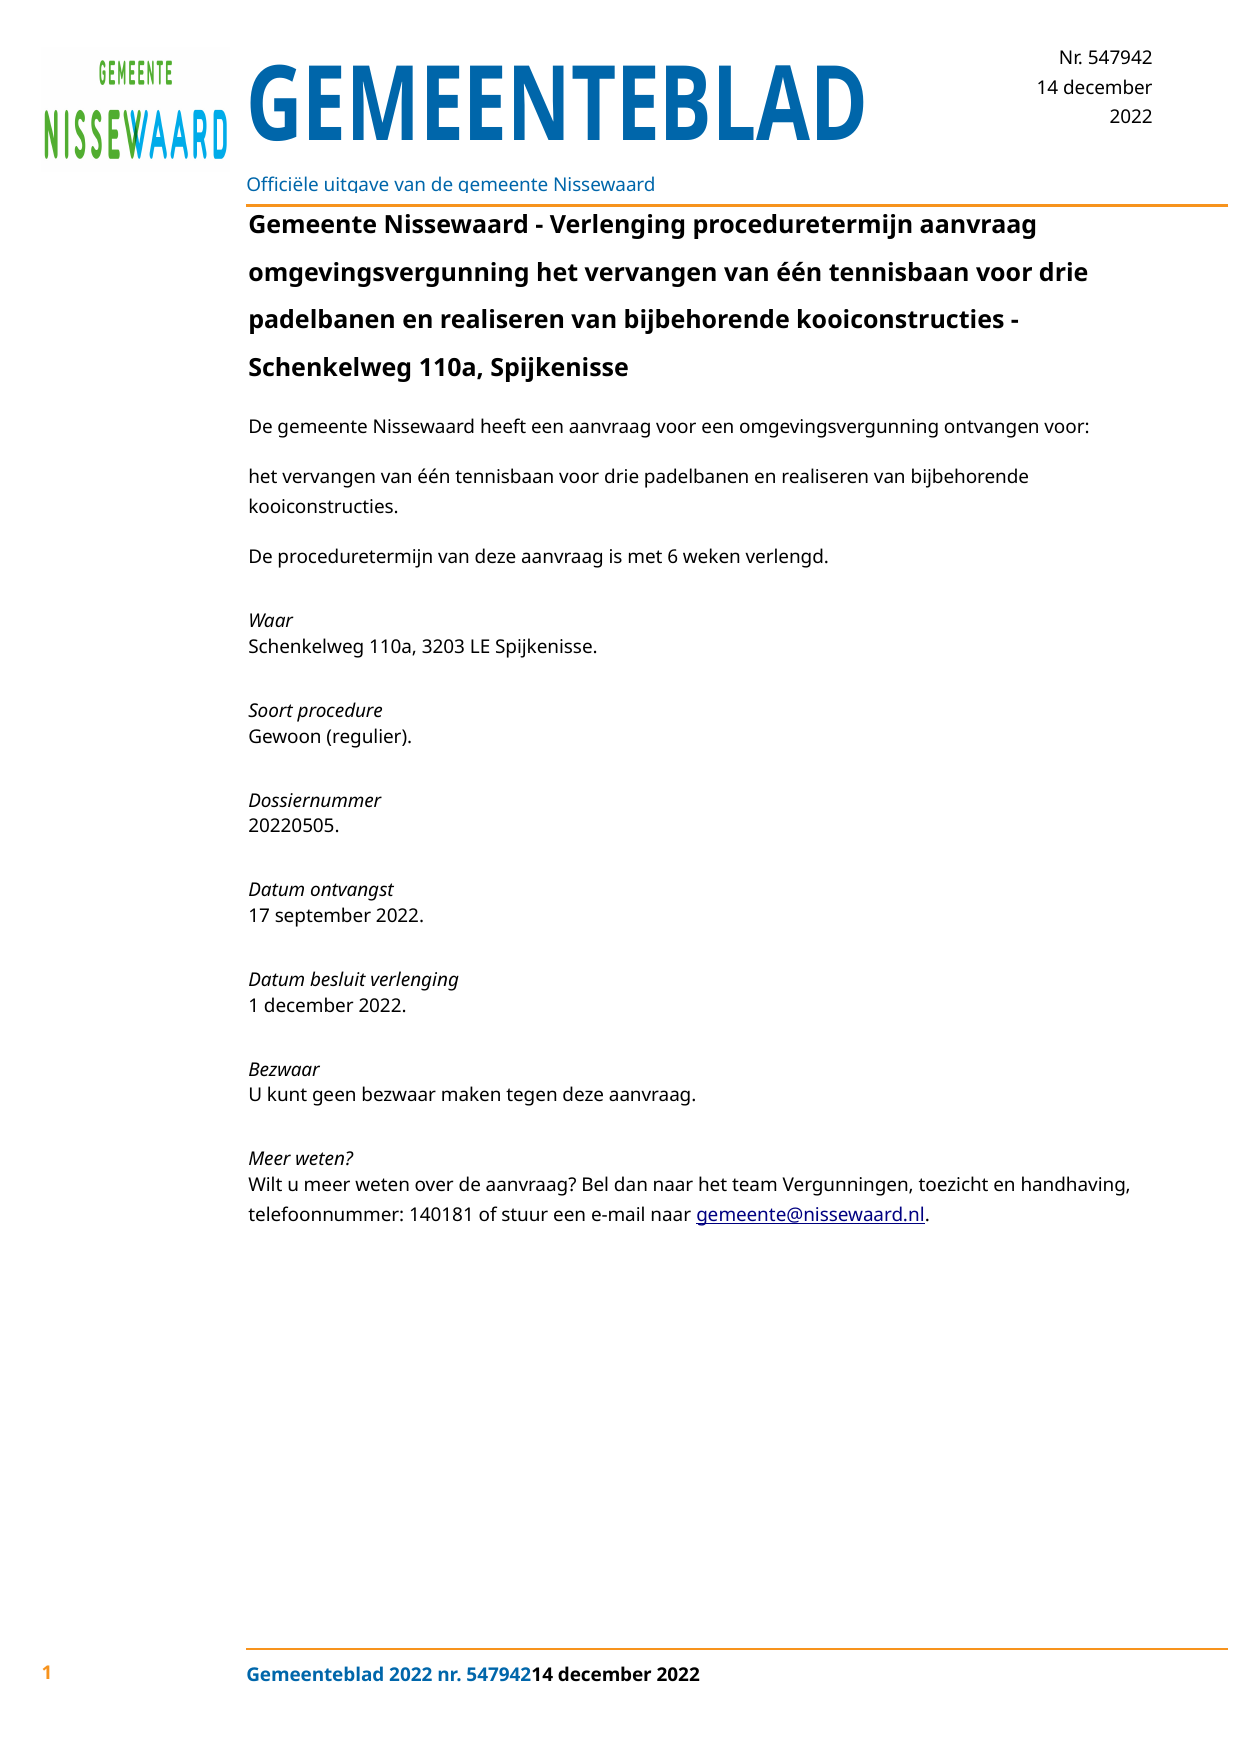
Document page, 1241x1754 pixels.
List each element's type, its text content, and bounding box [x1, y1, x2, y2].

text Dossiernummer [248, 787, 1152, 813]
text Wilt u meer weten over de aanvraag? Bel dan naar het team Vergunningen, toezicht en handhaving, telefoonnummer: 140181 of stuur een e-mail naar gemeente@nissewaard.nl. [248, 1171, 1152, 1227]
text Datum besluit verlenging [248, 966, 1152, 992]
text 1 december 2022. [248, 992, 1152, 1018]
text Waar [248, 607, 1152, 633]
text U kunt geen bezwaar maken tegen deze aanvraag. [248, 1082, 1152, 1107]
text Soort procedure [248, 697, 1152, 723]
text Schenkelweg 110a, 3203 LE Spijkenisse. [248, 633, 1152, 659]
text De proceduretermijn van deze aanvraag is met 6 weken verlengd. [248, 543, 1152, 569]
text De gemeente Nissewaard heeft een aanvraag voor een omgevingsvergunning ontvangen voor: [248, 413, 1152, 439]
text Gewoon (regulier). [248, 723, 1152, 749]
text Gemeente Nissewaard - Verlenging proceduretermijn aanvraag omgevingsvergunning het vervangen van één tennisbaan voor drie padelbanen en realiseren van bijbehorende kooiconstructies - Schenkelweg 110a, Spijkenisse [248, 207, 1152, 384]
text 17 september 2022. [248, 902, 1152, 928]
text Datum ontvangst [248, 877, 1152, 902]
picture [41, 47, 231, 172]
text het vervangen van één tennisbaan voor drie padelbanen en realiseren van bijbehorende kooiconstructies. [248, 463, 1152, 519]
text Meer weten? [248, 1146, 1152, 1171]
text Bezwaar [248, 1056, 1152, 1082]
text 20220505. [248, 813, 1152, 838]
